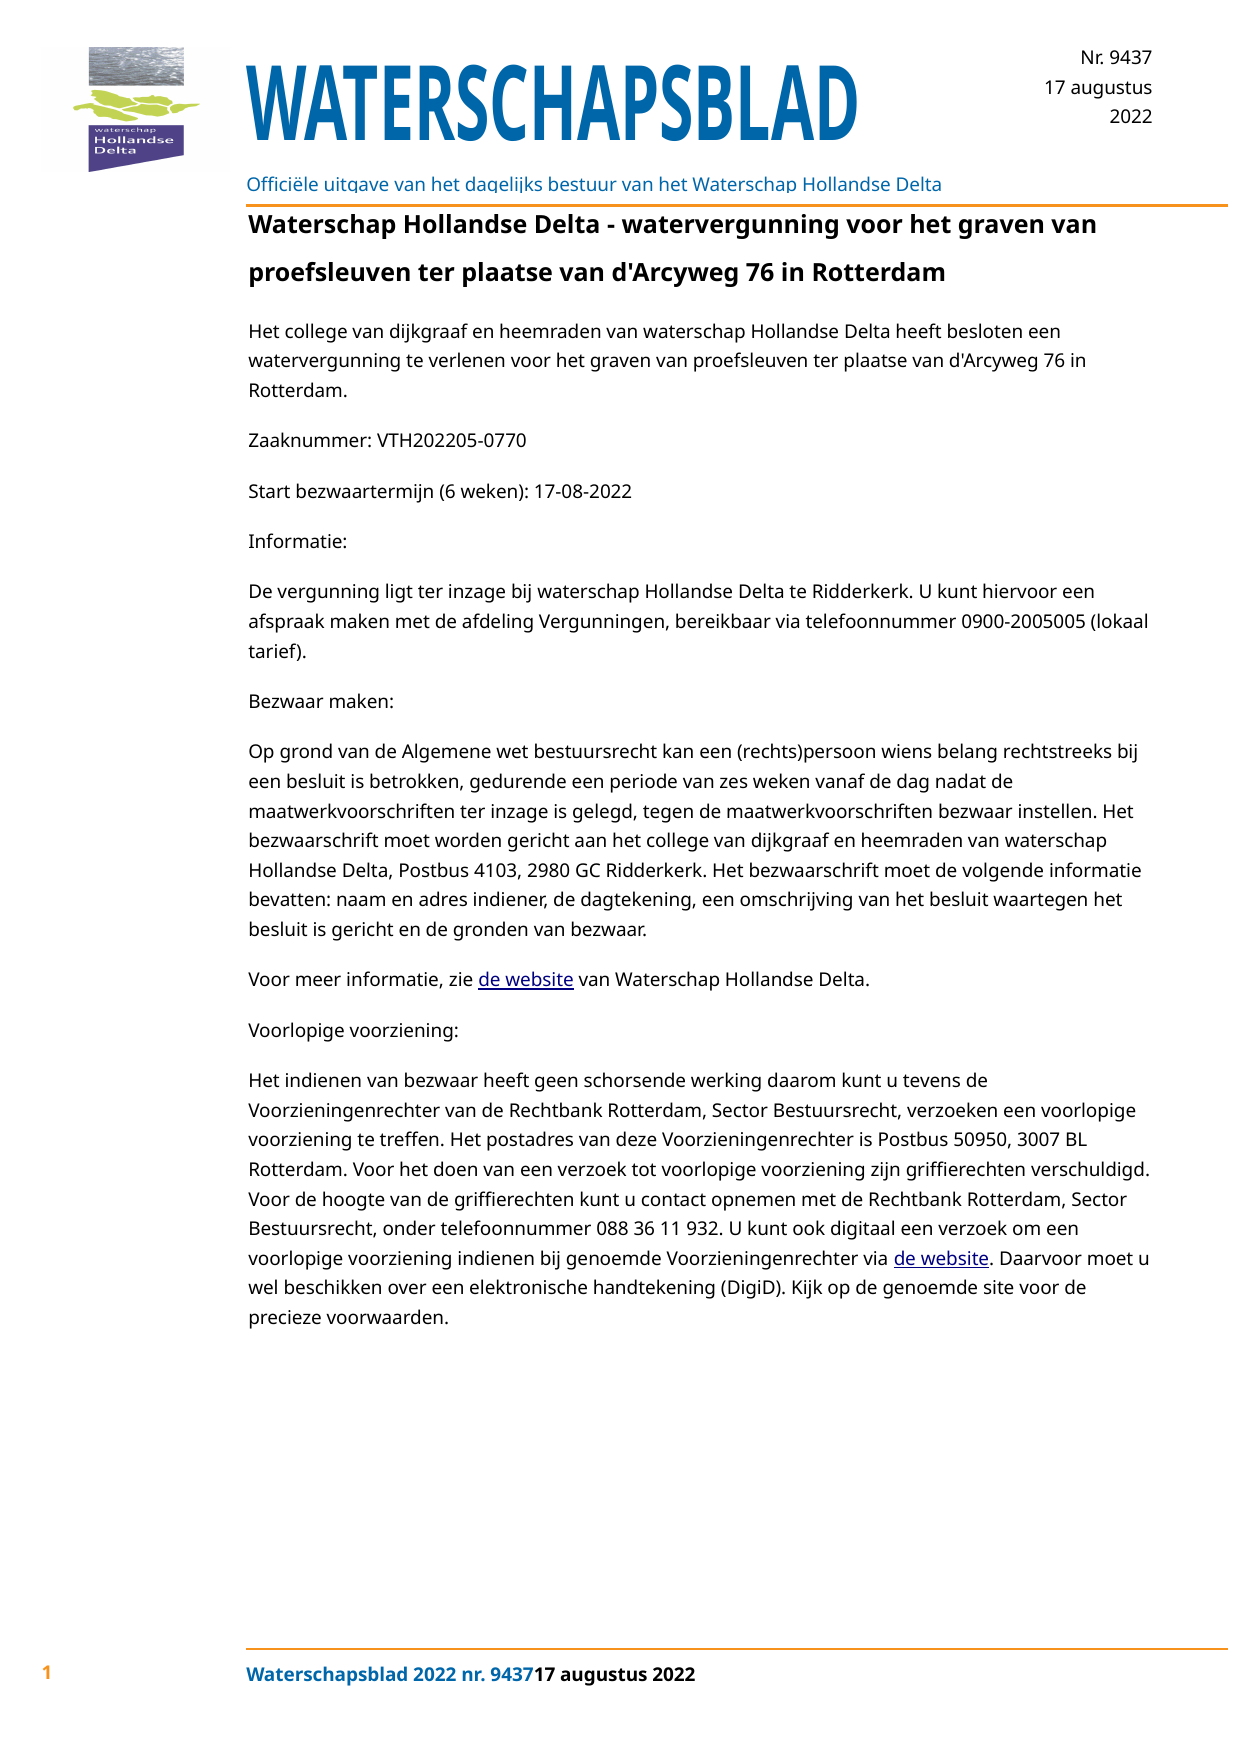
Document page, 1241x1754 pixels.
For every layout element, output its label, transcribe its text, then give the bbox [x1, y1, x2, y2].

text Het indienen van bezwaar heeft geen schorsende werking daarom kunt u tevens de Voorzieningenrechter van de Rechtbank Rotterdam, Sector Bestuursrecht, verzoeken een voorlopige voorziening te treffen. Het postadres van deze Voorzieningenrechter is Postbus 50950, 3007 BL Rotterdam. Voor het doen van een verzoek tot voorlopige voorziening zijn griffierechten verschuldigd. Voor de hoogte van de griffierechten kunt u contact opnemen met de Rechtbank Rotterdam, Sector Bestuursrecht, onder telefoonnummer 088 36 11 932. U kunt ook digitaal een verzoek om een voorlopige voorziening indienen bij genoemde Voorzieningenrechter via de website. Daarvoor moet u wel beschikken over een elektronische handtekening (DigiD). Kijk op de genoemde site voor de precieze voorwaarden. [248, 1067, 1152, 1330]
text Zaaknummer: VTH202205-0770 [248, 427, 1152, 453]
text Op grond van de Algemene wet bestuursrecht kan een (rechts)persoon wiens belang rechtstreeks bij een besluit is betrokken, gedurende een periode van zes weken vanaf de dag nadat de maatwerkvoorschriften ter inzage is gelegd, tegen de maatwerkvoorschriften bezwaar instellen. Het bezwaarschrift moet worden gericht aan het college van dijkgraaf en heemraden van waterschap Hollandse Delta, Postbus 4103, 2980 GC Ridderkerk. Het bezwaarschrift moet de volgende informatie bevatten: naam en adres indiener, de dagtekening, een omschrijving van het besluit waartegen het besluit is gericht en de gronden van bezwaar. [248, 739, 1152, 942]
text Waterschap Hollandse Delta - watervergunning voor het graven van proefsleuven ter plaatse van d'Arcyweg 76 in Rotterdam [248, 207, 1152, 288]
text Voorlopige voorziening: [248, 1017, 1152, 1043]
text Bezwaar maken: [248, 688, 1152, 714]
text Start bezwaartermijn (6 weken): 17-08-2022 [248, 478, 1152, 504]
text De vergunning ligt ter inzage bij waterschap Hollandse Delta te Ridderkerk. U kunt hiervoor een afspraak maken met de afdeling Vergunningen, bereikbaar via telefoonnummer 0900-2005005 (lokaal tarief). [248, 579, 1152, 664]
text Het college van dijkgraaf en heemraden van waterschap Hollandse Delta heeft besloten een watervergunning te verlenen voor het graven van proefsleuven ter plaatse van d'Arcyweg 76 in Rotterdam. [248, 318, 1152, 403]
picture [41, 47, 231, 172]
text Voor meer informatie, zie de website van Waterschap Hollandse Delta. [248, 967, 1152, 992]
text Informatie: [248, 528, 1152, 554]
